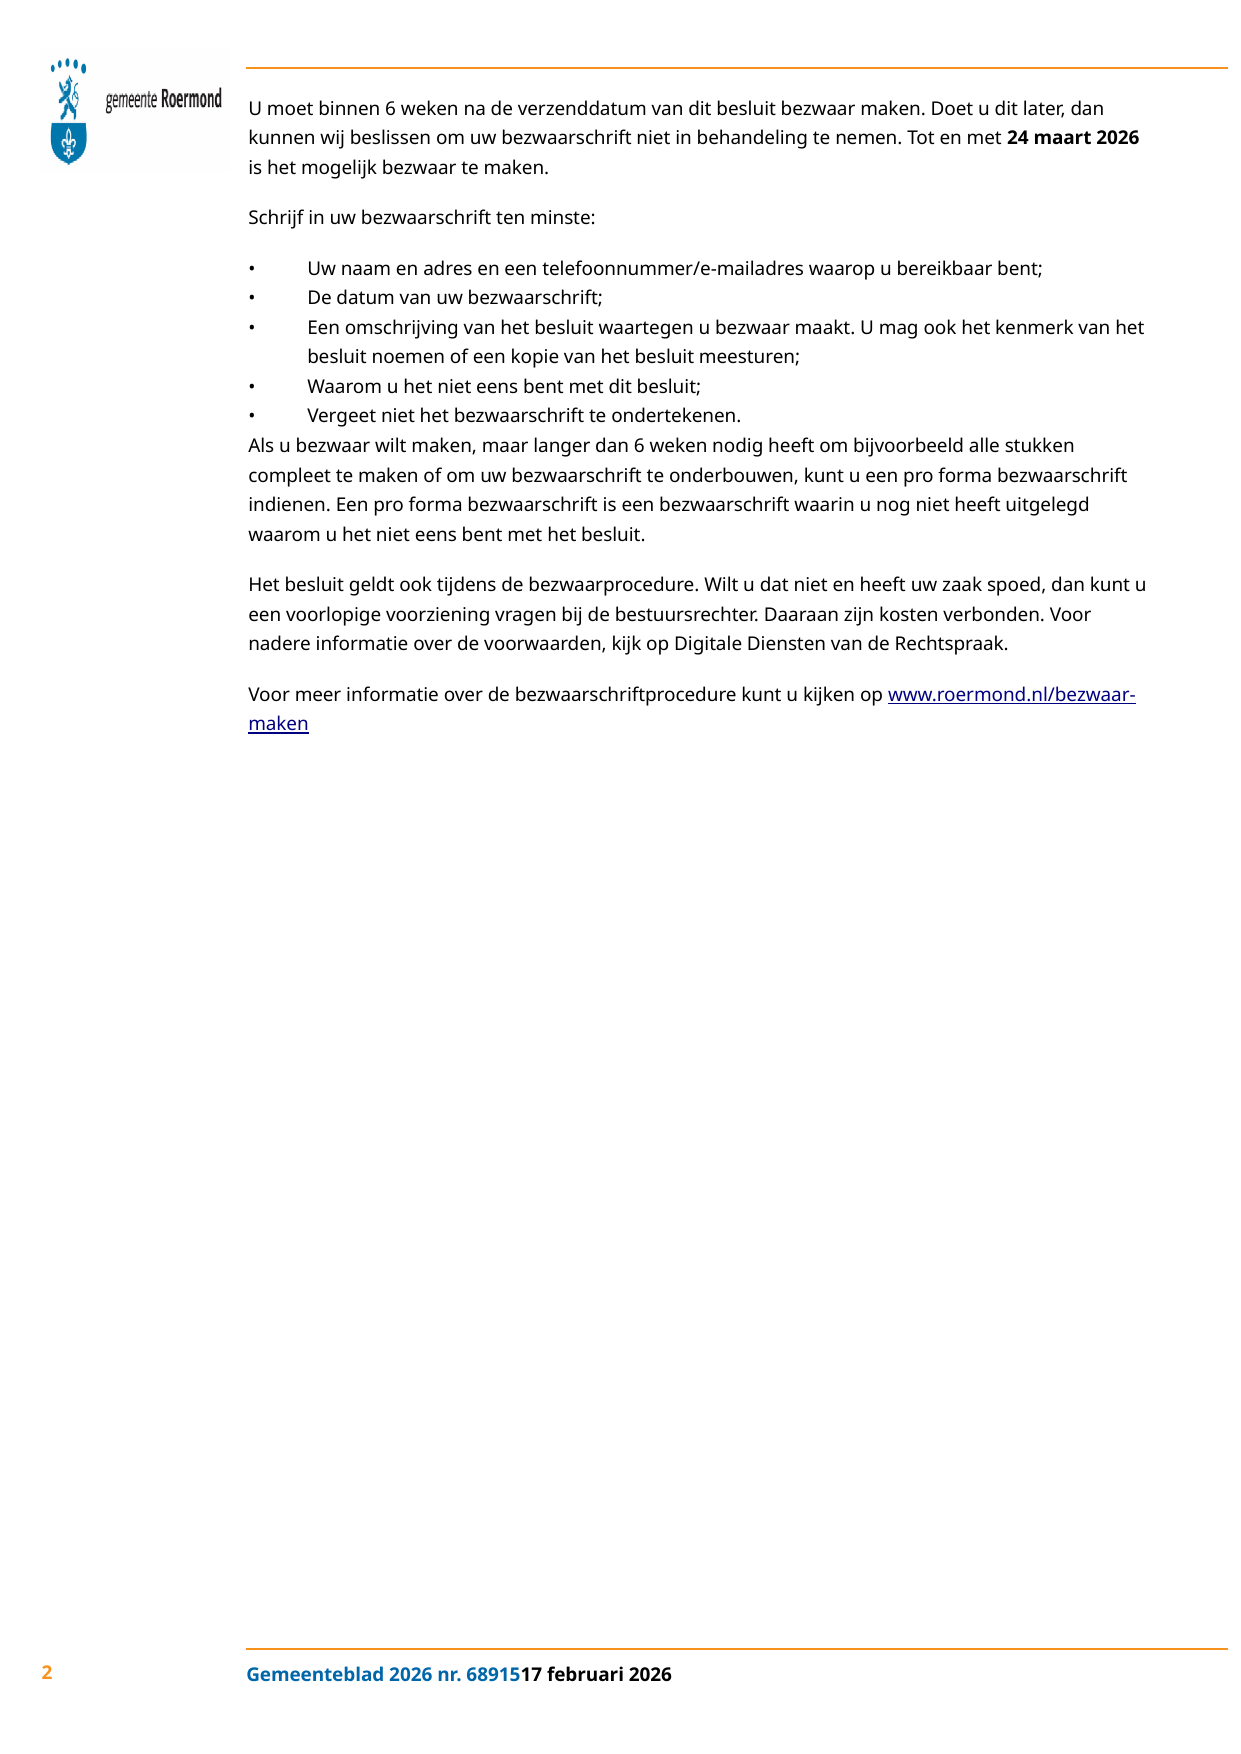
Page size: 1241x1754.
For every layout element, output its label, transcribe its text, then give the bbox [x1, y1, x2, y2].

list Waarom u het niet eens bent met dit besluit; [248, 373, 1152, 399]
text Schrijf in uw bezwaarschrift ten minste: [248, 204, 1152, 230]
text Het besluit geldt ook tijdens de bezwaarprocedure. Wilt u dat niet en heeft uw zaak spoed, dan kunt u een voorlopige voorziening vragen bij de bestuursrechter. Daaraan zijn kosten verbonden. Voor nadere informatie over de voorwaarden, kijk op Digitale Diensten van de Rechtspraak. [248, 571, 1152, 656]
list De datum van uw bezwaarschrift; [248, 284, 1152, 310]
list Uw naam en adres en een telefoonnummer/e-mailadres waarop u bereikbaar bent; [248, 255, 1152, 281]
picture [41, 47, 231, 172]
list Vergeet niet het bezwaarschrift te ondertekenen. [248, 403, 1152, 428]
text Voor meer informatie over de bezwaarschriftprocedure kunt u kijken op www.roermond.nl/bezwaar-maken [248, 681, 1152, 736]
text U moet binnen 6 weken na de verzenddatum van dit besluit bezwaar maken. Doet u dit later, dan kunnen wij beslissen om uw bezwaarschrift niet in behandeling te nemen. Tot en met 24 maart 2026 is het mogelijk bezwaar te maken. [248, 95, 1152, 180]
list Een omschrijving van het besluit waartegen u bezwaar maakt. U mag ook het kenmerk van het besluit noemen of een kopie van het besluit meesturen; [248, 314, 1152, 369]
text Als u bezwaar wilt maken, maar langer dan 6 weken nodig heeft om bijvoorbeeld alle stukken compleet te maken of om uw bezwaarschrift te onderbouwen, kunt u een pro forma bezwaarschrift indienen. Een pro forma bezwaarschrift is een bezwaarschrift waarin u nog niet heeft uitgelegd waarom u het niet eens bent met het besluit. [248, 432, 1152, 547]
